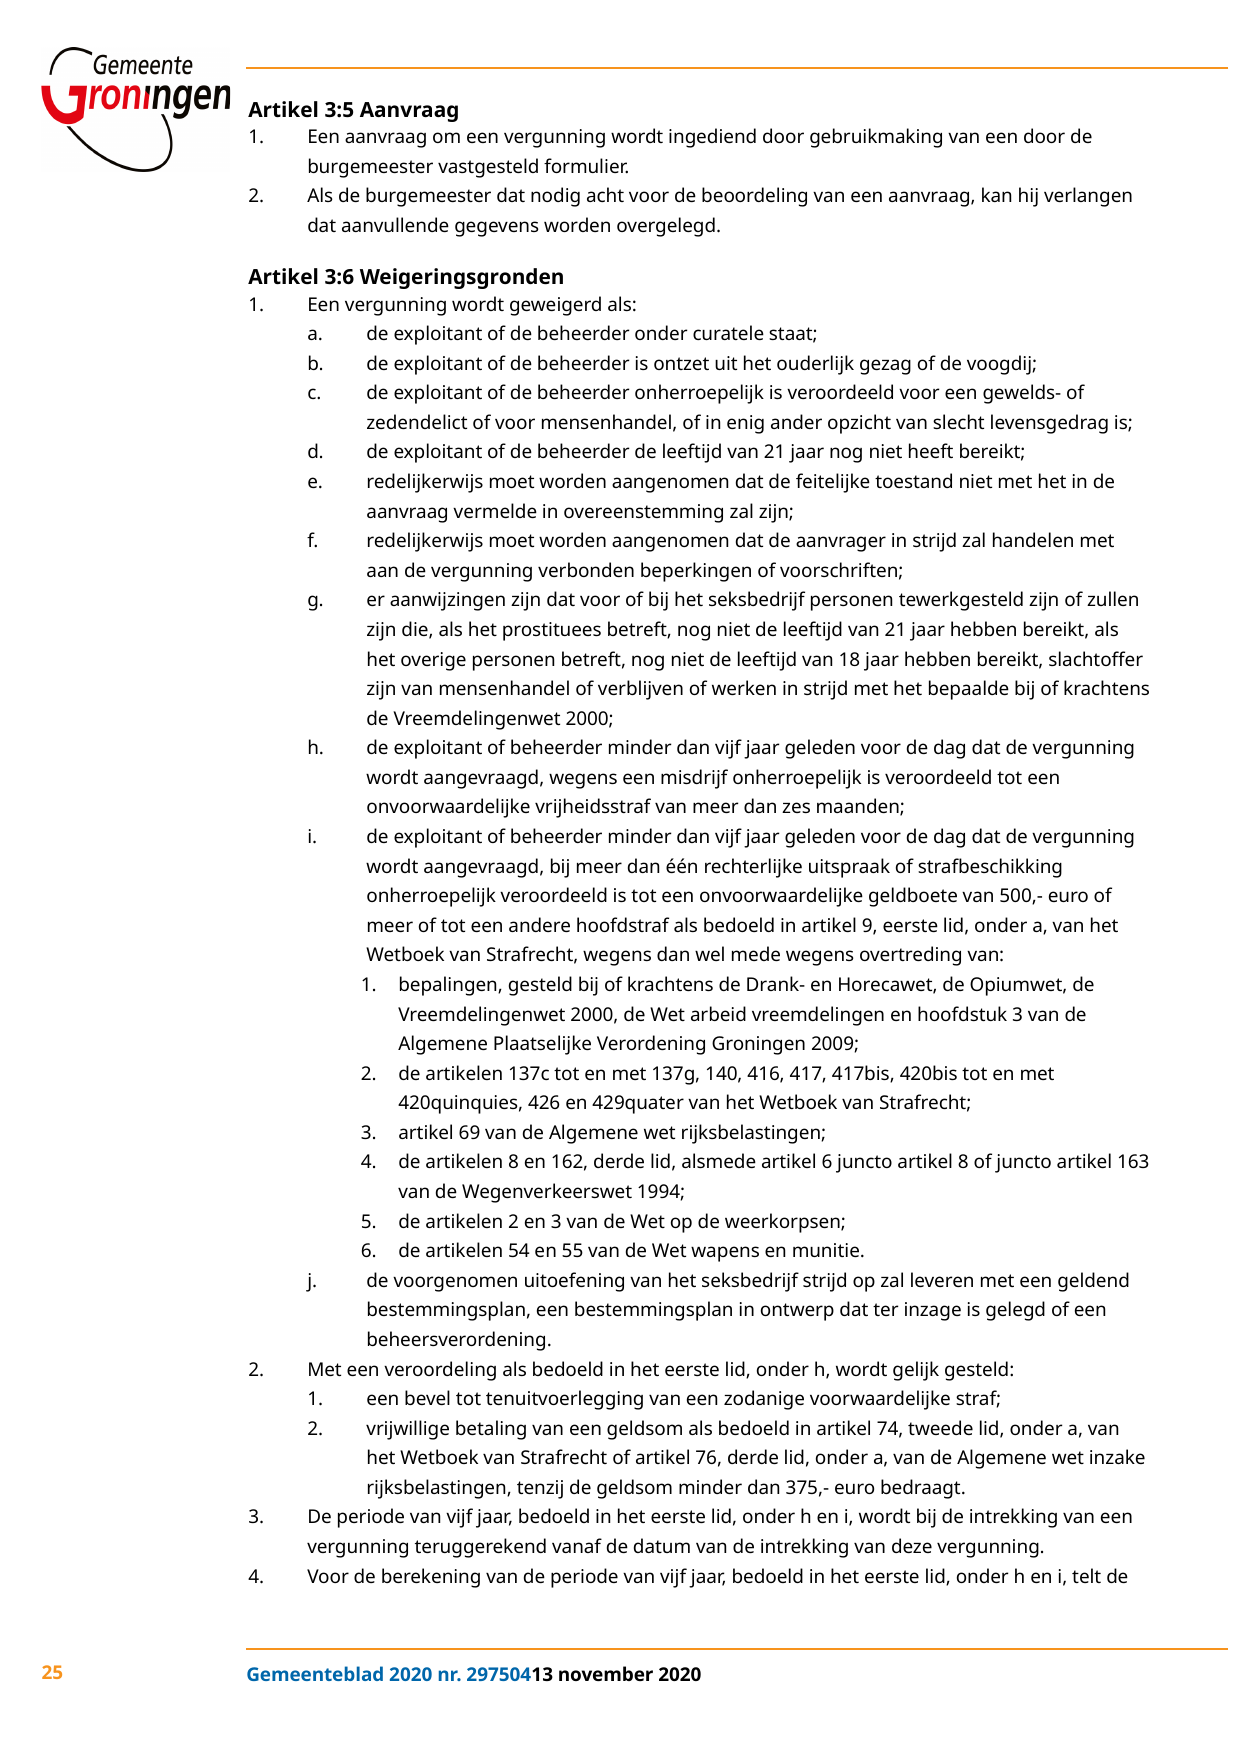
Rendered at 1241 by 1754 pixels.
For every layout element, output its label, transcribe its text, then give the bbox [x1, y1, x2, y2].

list een bevel tot tenuitvoerlegging van een zodanige voorwaardelijke straf; [307, 1385, 1152, 1411]
picture [41, 47, 231, 172]
list de artikelen 2 en 3 van de Wet op de weerkorpsen; [361, 1208, 1152, 1234]
list redelijkerwijs moet worden aangenomen dat de feitelijke toestand niet met het in de aanvraag vermelde in overeenstemming zal zijn; [307, 468, 1152, 524]
list Als de burgemeester dat nodig acht voor de beoordeling van een aanvraag, kan hij verlangen dat aanvullende gegevens worden overgelegd. [248, 182, 1152, 238]
text Artikel 3:6 Weigeringsgronden [248, 262, 1152, 291]
list bepalingen, gesteld bij of krachtens de Drank- en Horecawet, de Opiumwet, de Vreemdelingenwet 2000, de Wet arbeid vreemdelingen en hoofdstuk 3 van de Algemene Plaatselijke Verordening Groningen 2009; [361, 971, 1152, 1056]
list vrijwillige betaling van een geldsom als bedoeld in artikel 74, tweede lid, onder a, van het Wetboek van Strafrecht of artikel 76, derde lid, onder a, van de Algemene wet inzake rijksbelastingen, tenzij de geldsom minder dan 375,- euro bedraagt. [307, 1415, 1152, 1500]
list Voor de berekening van de periode van vijf jaar, bedoeld in het eerste lid, onder h en i, telt de [248, 1563, 1152, 1589]
list de artikelen 54 en 55 van de Wet wapens en munitie. [361, 1237, 1152, 1263]
text Artikel 3:5 Aanvraag [248, 95, 1152, 123]
list Met een veroordeling als bedoeld in het eerste lid, onder h, wordt gelijk gesteld: [248, 1356, 1152, 1382]
list de artikelen 8 en 162, derde lid, alsmede artikel 6 juncto artikel 8 of juncto artikel 163 van de Wegenverkeerswet 1994; [361, 1149, 1152, 1204]
list de exploitant of de beheerder onder curatele staat; [307, 320, 1152, 346]
list de voorgenomen uitoefening van het seksbedrijf strijd op zal leveren met een geldend bestemmingsplan, een bestemmingsplan in ontwerp dat ter inzage is gelegd of een beheersverordening. [307, 1267, 1152, 1352]
list de exploitant of beheerder minder dan vijf jaar geleden voor de dag dat de vergunning wordt aangevraagd, bij meer dan één rechterlijke uitspraak of strafbeschikking onherroepelijk veroordeeld is tot een onvoorwaardelijke geldboete van 500,- euro of meer of tot een andere hoofdstraf als bedoeld in artikel 9, eerste lid, onder a, van het Wetboek van Strafrecht, wegens dan wel mede wegens overtreding van: [307, 823, 1152, 967]
list de exploitant of de beheerder de leeftijd van 21 jaar nog niet heeft bereikt; [307, 439, 1152, 464]
list artikel 69 van de Algemene wet rijksbelastingen; [361, 1119, 1152, 1145]
list de artikelen 137c tot en met 137g, 140, 416, 417, 417bis, 420bis tot en met 420quinquies, 426 en 429quater van het Wetboek van Strafrecht; [361, 1060, 1152, 1115]
list de exploitant of de beheerder is ontzet uit het ouderlijk gezag of de voogdij; [307, 350, 1152, 376]
list er aanwijzingen zijn dat voor of bij het seksbedrijf personen tewerkgesteld zijn of zullen zijn die, als het prostituees betreft, nog niet de leeftijd van 21 jaar hebben bereikt, als het overige personen betreft, nog niet de leeftijd van 18 jaar hebben bereikt, slachtoffer zijn van mensenhandel of verblijven of werken in strijd met het bepaalde bij of krachtens de Vreemdelingenwet 2000; [307, 587, 1152, 731]
list redelijkerwijs moet worden aangenomen dat de aanvrager in strijd zal handelen met aan de vergunning verbonden beperkingen of voorschriften; [307, 527, 1152, 583]
list Een vergunning wordt geweigerd als: [248, 291, 1152, 317]
list de exploitant of de beheerder onherroepelijk is veroordeeld voor een gewelds- of zedendelict of voor mensenhandel, of in enig ander opzicht van slecht levensgedrag is; [307, 379, 1152, 435]
list De periode van vijf jaar, bedoeld in het eerste lid, onder h en i, wordt bij de intrekking van een vergunning teruggerekend vanaf de datum van de intrekking van deze vergunning. [248, 1504, 1152, 1559]
list Een aanvraag om een vergunning wordt ingediend door gebruikmaking van een door de burgemeester vastgesteld formulier. [248, 123, 1152, 178]
list de exploitant of beheerder minder dan vijf jaar geleden voor de dag dat de vergunning wordt aangevraagd, wegens een misdrijf onherroepelijk is veroordeeld tot een onvoorwaardelijke vrijheidsstraf van meer dan zes maanden; [307, 734, 1152, 819]
